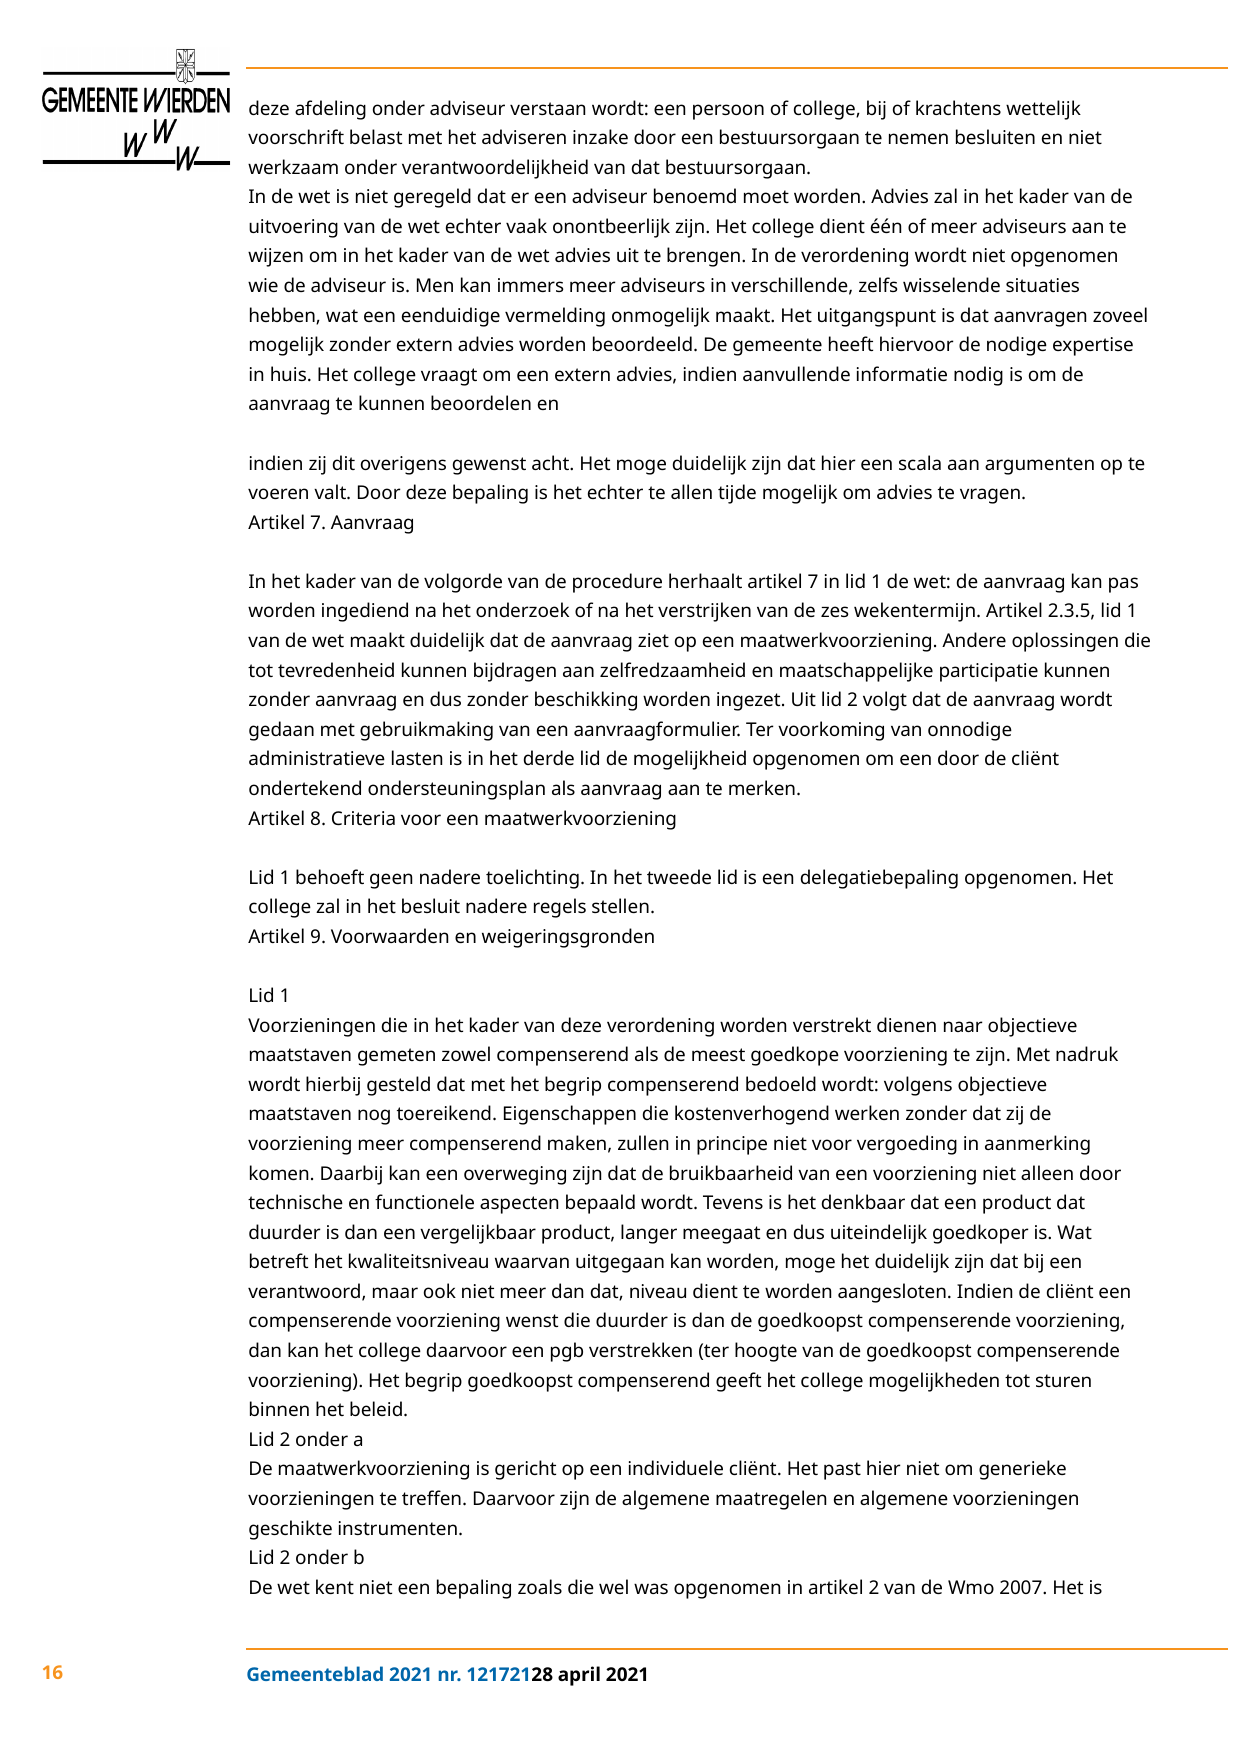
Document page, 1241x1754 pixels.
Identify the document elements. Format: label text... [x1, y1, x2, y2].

text Artikel 9. Voorwaarden en weigeringsgronden [248, 923, 1152, 949]
text De maatwerkvoorziening is gericht op een individuele cliënt. Het past hier niet om generieke voorzieningen te treffen. Daarvoor zijn de algemene maatregelen en algemene voorzieningen geschikte instrumenten. [248, 1456, 1152, 1541]
text De wet kent niet een bepaling zoals die wel was opgenomen in artikel 2 van de Wmo 2007. Het is [248, 1574, 1152, 1600]
text Lid 1 behoeft geen nadere toelichting. In het tweede lid is een delegatiebepaling opgenomen. Het college zal in het besluit nadere regels stellen. [248, 864, 1152, 919]
text indien zij dit overigens gewenst acht. Het moge duidelijk zijn dat hier een scala aan argumenten op te voeren valt. Door deze bepaling is het echter te allen tijde mogelijk om advies te vragen. [248, 450, 1152, 505]
text In het kader van de volgorde van de procedure herhaalt artikel 7 in lid 1 de wet: de aanvraag kan pas worden ingediend na het onderzoek of na het verstrijken van de zes wekentermijn. Artikel 2.3.5, lid 1 van de wet maakt duidelijk dat de aanvraag ziet op een maatwerkvoorziening. Andere oplossingen die tot tevredenheid kunnen bijdragen aan zelfredzaamheid en maatschappelijke participatie kunnen zonder aanvraag en dus zonder beschikking worden ingezet. Uit lid 2 volgt dat de aanvraag wordt gedaan met gebruikmaking van een aanvraagformulier. Ter voorkoming van onnodige administratieve lasten is in het derde lid de mogelijkheid opgenomen om een door de cliënt ondertekend ondersteuningsplan als aanvraag aan te merken. [248, 568, 1152, 801]
text deze afdeling onder adviseur verstaan wordt: een persoon of college, bij of krachtens wettelijk voorschrift belast met het adviseren inzake door een bestuursorgaan te nemen besluiten en niet werkzaam onder verantwoordelijkheid van dat bestuursorgaan. [248, 95, 1152, 180]
text Artikel 8. Criteria voor een maatwerkvoorziening [248, 805, 1152, 831]
picture [41, 47, 231, 172]
text Lid 1 [248, 982, 1152, 1008]
text Lid 2 onder b [248, 1544, 1152, 1570]
text Voorzieningen die in het kader van deze verordening worden verstrekt dienen naar objectieve maatstaven gemeten zowel compenserend als de meest goedkope voorziening te zijn. Met nadruk wordt hierbij gesteld dat met het begrip compenserend bedoeld wordt: volgens objectieve maatstaven nog toereikend. Eigenschappen die kostenverhogend werken zonder dat zij de voorziening meer compenserend maken, zullen in principe niet voor vergoeding in aanmerking komen. Daarbij kan een overweging zijn dat de bruikbaarheid van een voorziening niet alleen door technische en functionele aspecten bepaald wordt. Tevens is het denkbaar dat een product dat duurder is dan een vergelijkbaar product, langer meegaat en dus uiteindelijk goedkoper is. Wat betreft het kwaliteitsniveau waarvan uitgegaan kan worden, moge het duidelijk zijn dat bij een verantwoord, maar ook niet meer dan dat, niveau dient te worden aangesloten. Indien de cliënt een compenserende voorziening wenst die duurder is dan de goedkoopst compenserende voorziening, dan kan het college daarvoor een pgb verstrekken (ter hoogte van de goedkoopst compenserende voorziening). Het begrip goedkoopst compenserend geeft het college mogelijkheden tot sturen binnen het beleid. [248, 1012, 1152, 1422]
text Artikel 7. Aanvraag [248, 509, 1152, 535]
text Lid 2 onder a [248, 1426, 1152, 1452]
text In de wet is niet geregeld dat er een adviseur benoemd moet worden. Advies zal in het kader van de uitvoering van de wet echter vaak onontbeerlijk zijn. Het college dient één of meer adviseurs aan te wijzen om in het kader van de wet advies uit te brengen. In de verordening wordt niet opgenomen wie de adviseur is. Men kan immers meer adviseurs in verschillende, zelfs wisselende situaties hebben, wat een eenduidige vermelding onmogelijk maakt. Het uitgangspunt is dat aanvragen zoveel mogelijk zonder extern advies worden beoordeeld. De gemeente heeft hiervoor de nodige expertise in huis. Het college vraagt om een extern advies, indien aanvullende informatie nodig is om de aanvraag te kunnen beoordelen en [248, 183, 1152, 416]
